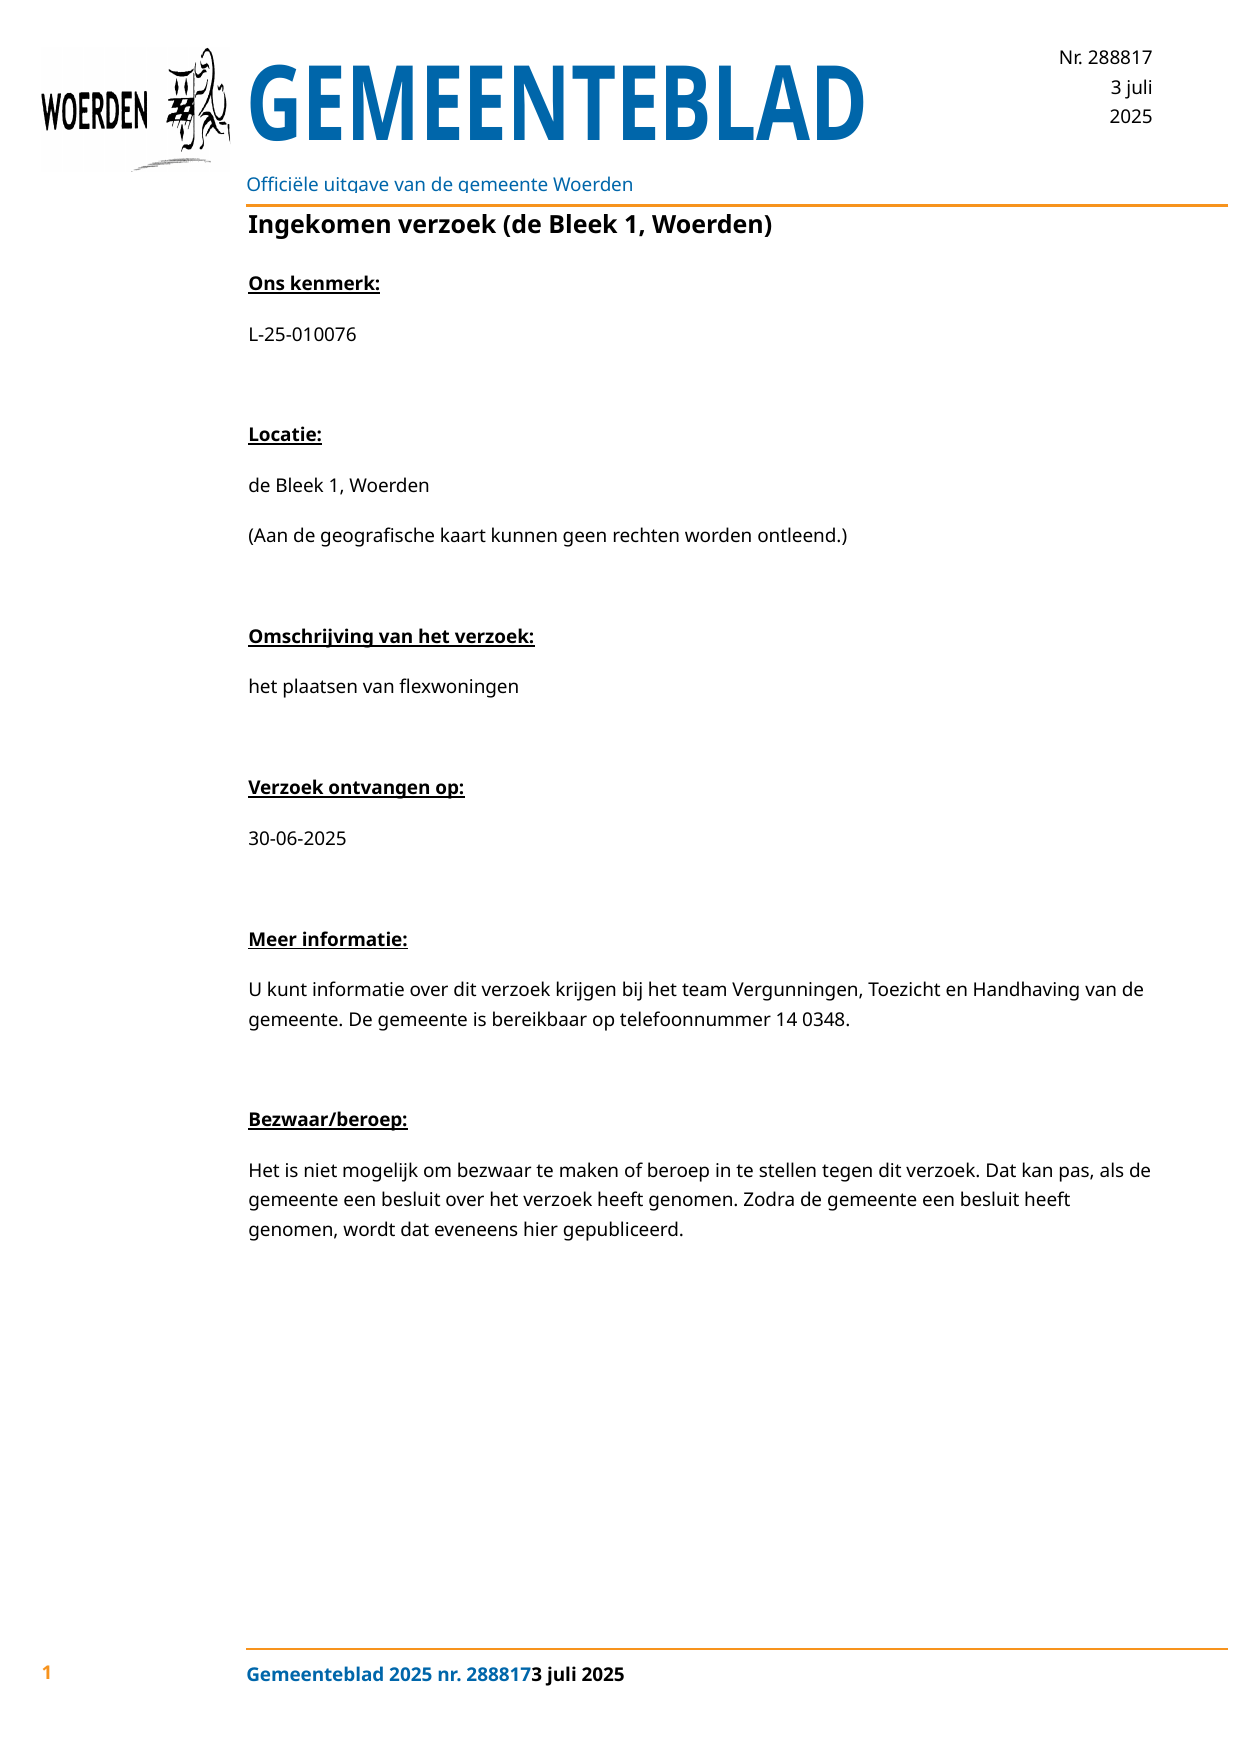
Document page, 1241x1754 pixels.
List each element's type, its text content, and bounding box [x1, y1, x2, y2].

text U kunt informatie over dit verzoek krijgen bij het team Vergunningen, Toezicht en Handhaving van de gemeente. De gemeente is bereikbaar op telefoonnummer 14 0348. [248, 976, 1152, 1031]
text Omschrijving van het verzoek: [248, 623, 1152, 649]
text (Aan de geografische kaart kunnen geen rechten worden ontleend.) [248, 522, 1152, 548]
text L-25-010076 [248, 321, 1152, 346]
text Bezwaar/beroep: [248, 1107, 1152, 1132]
text Het is niet mogelijk om bezwaar te maken of beroep in te stellen tegen dit verzoek. Dat kan pas, als de gemeente een besluit over het verzoek heeft genomen. Zodra de gemeente een besluit heeft genomen, wordt dat eveneens hier gepubliceerd. [248, 1157, 1152, 1242]
text Verzoek ontvangen op: [248, 774, 1152, 800]
text het plaatsen van flexwoningen [248, 674, 1152, 699]
text Ons kenmerk: [248, 270, 1152, 296]
text Meer informatie: [248, 926, 1152, 951]
text Locatie: [248, 422, 1152, 447]
text de Bleek 1, Woerden [248, 472, 1152, 498]
picture [41, 47, 231, 172]
text Ingekomen verzoek (de Bleek 1, Woerden) [248, 207, 1152, 241]
text 30-06-2025 [248, 825, 1152, 851]
